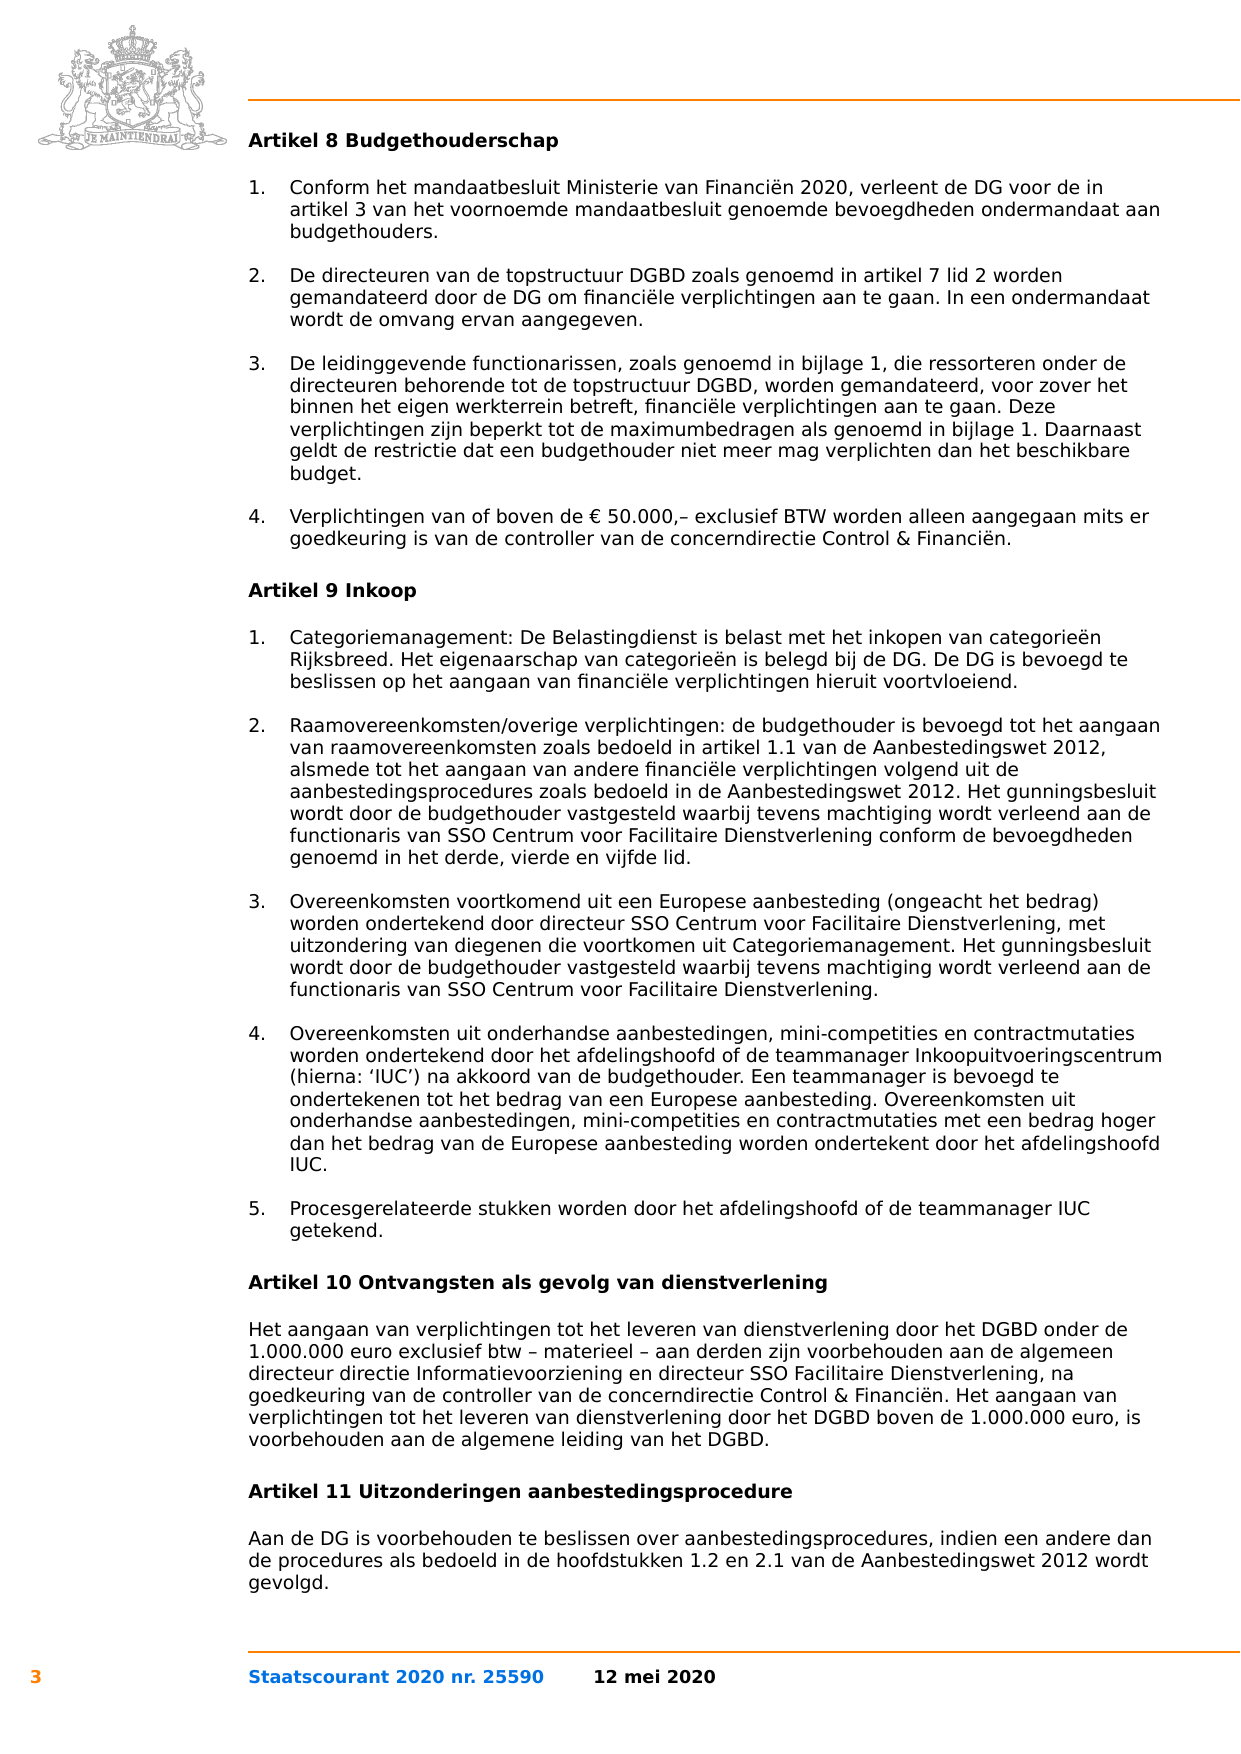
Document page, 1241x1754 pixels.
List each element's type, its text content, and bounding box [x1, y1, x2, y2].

text 5. Procesgerelateerde stukken worden door het afdelingshoofd of de teammanager IUC getekend. [248, 1198, 1163, 1242]
subtitle Artikel 9 Inkoop [248, 580, 1163, 602]
text 4. Verplichtingen van of boven de € 50.000,– exclusief BTW worden alleen aangegaan mits er goedkeuring is van de controller van de concerndirectie Control & Financiën. [248, 506, 1163, 550]
text Het aangaan van verplichtingen tot het leveren van dienstverlening door het DGBD onder de 1.000.000 euro exclusief btw – materieel – aan derden zijn voorbehouden aan de algemeen directeur directie Informatievoorziening en directeur SSO Facilitaire Dienstverlening, na goedkeuring van de controller van de concerndirectie Control & Financiën. Het aangaan van verplichtingen tot het leveren van dienstverlening door het DGBD boven de 1.000.000 euro, is voorbehouden aan de algemene leiding van het DGBD. [248, 1319, 1163, 1451]
subtitle Artikel 8 Budgethouderschap [248, 130, 1163, 152]
text 3. Overeenkomsten voortkomend uit een Europese aanbesteding (ongeacht het bedrag) worden ondertekend door directeur SSO Centrum voor Facilitaire Dienstverlening, met uitzondering van diegenen die voortkomen uit Categoriemanagement. Het gunningsbesluit wordt door de budgethouder vastgesteld waarbij tevens machtiging wordt verleend aan de functionaris van SSO Centrum voor Facilitaire Dienstverlening. [248, 891, 1163, 1001]
text 2. Raamovereenkomsten/overige verplichtingen: de budgethouder is bevoegd tot het aangaan van raamovereenkomsten zoals bedoeld in artikel 1.1 van de Aanbestedingswet 2012, alsmede tot het aangaan van andere financiële verplichtingen volgend uit de aanbestedingsprocedures zoals bedoeld in de Aanbestedingswet 2012. Het gunningsbesluit wordt door de budgethouder vastgesteld waarbij tevens machtiging wordt verleend aan de functionaris van SSO Centrum voor Facilitaire Dienstverlening conform de bevoegdheden genoemd in het derde, vierde en vijfde lid. [248, 715, 1163, 869]
text Aan de DG is voorbehouden te beslissen over aanbestedingsprocedures, indien een andere dan de procedures als bedoeld in de hoofdstukken 1.2 en 2.1 van de Aanbestedingswet 2012 wordt gevolgd. [248, 1528, 1163, 1594]
text 2. De directeuren van de topstructuur DGBD zoals genoemd in artikel 7 lid 2 worden gemandateerd door de DG om financiële verplichtingen aan te gaan. In een ondermandaat wordt de omvang ervan aangegeven. [248, 265, 1163, 331]
picture [38, 25, 227, 150]
text 4. Overeenkomsten uit onderhandse aanbestedingen, mini-competities en contractmutaties worden ondertekend door het afdelingshoofd of de teammanager Inkoopuitvoeringscentrum (hierna: ‘IUC’) na akkoord van de budgethouder. Een teammanager is bevoegd te ondertekenen tot het bedrag van een Europese aanbesteding. Overeenkomsten uit onderhandse aanbestedingen, mini-competities en contractmutaties met een bedrag hoger dan het bedrag van de Europese aanbesteding worden ondertekent door het afdelingshoofd IUC. [248, 1022, 1163, 1176]
subtitle Artikel 10 Ontvangsten als gevolg van dienstverlening [248, 1272, 1163, 1294]
text 3. De leidinggevende functionarissen, zoals genoemd in bijlage 1, die ressorteren onder de directeuren behorende tot de topstructuur DGBD, worden gemandateerd, voor zover het binnen het eigen werkterrein betreft, financiële verplichtingen aan te gaan. Deze verplichtingen zijn beperkt tot de maximumbedragen als genoemd in bijlage 1. Daarnaast geldt de restrictie dat een budgethouder niet meer mag verplichten dan het beschikbare budget. [248, 352, 1163, 484]
text 1. Conform het mandaatbesluit Ministerie van Financiën 2020, verleent de DG voor de in artikel 3 van het voornoemde mandaatbesluit genoemde bevoegdheden ondermandaat aan budgethouders. [248, 177, 1163, 243]
text 1. Categoriemanagement: De Belastingdienst is belast met het inkopen van categorieën Rijksbreed. Het eigenaarschap van categorieën is belegd bij de DG. De DG is bevoegd te beslissen op het aangaan van financiële verplichtingen hieruit voortvloeiend. [248, 627, 1163, 693]
subtitle Artikel 11 Uitzonderingen aanbestedingsprocedure [248, 1481, 1163, 1503]
